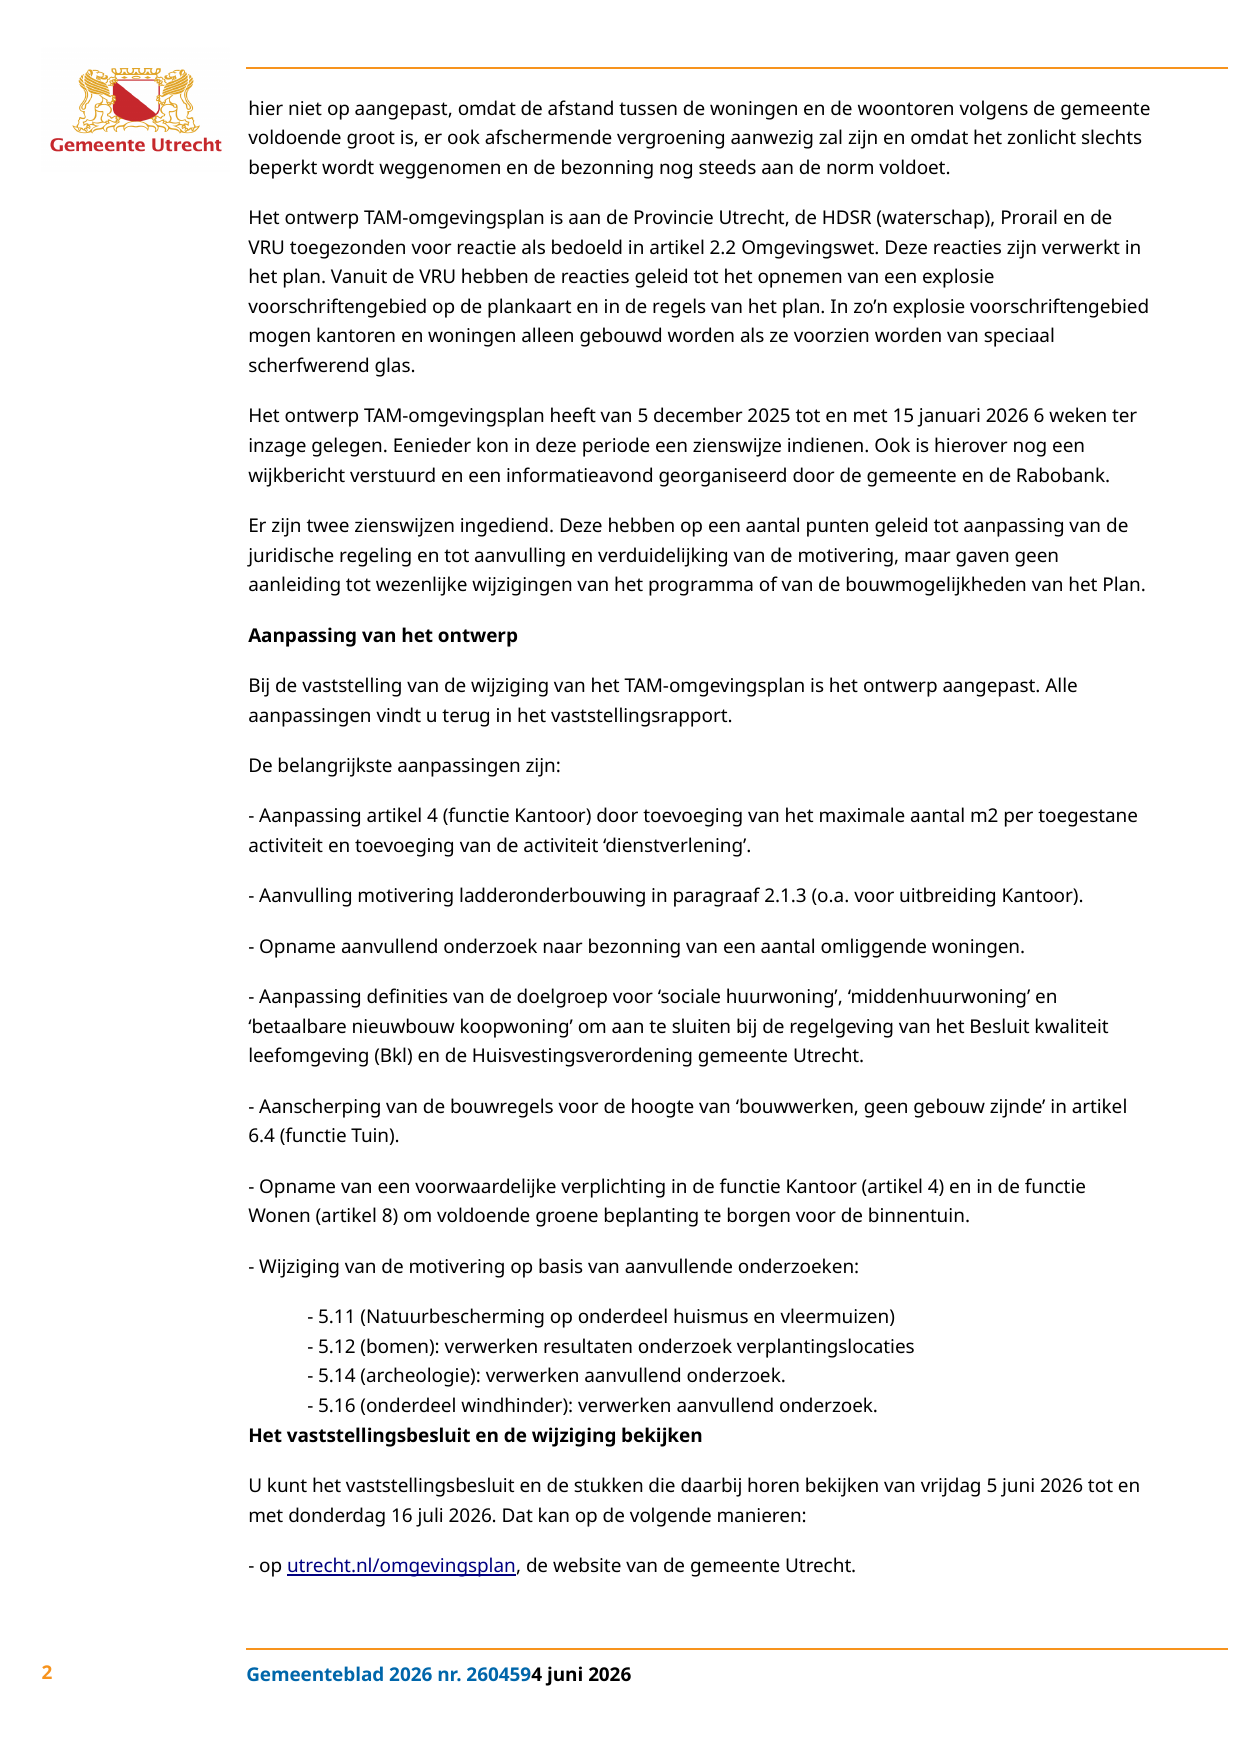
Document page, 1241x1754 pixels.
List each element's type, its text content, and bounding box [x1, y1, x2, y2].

text - Aanpassing definities van de doelgroep voor ‘sociale huurwoning’, ‘middenhuurwoning’ en ‘betaalbare nieuwbouw koopwoning’ om aan te sluiten bij de regelgeving van het Besluit kwaliteit leefomgeving (Bkl) en de Huisvestingsverordening gemeente Utrecht. [248, 983, 1152, 1068]
text - Wijziging van de motivering op basis van aanvullende onderzoeken: [248, 1253, 1152, 1279]
text - Aanpassing artikel 4 (functie Kantoor) door toevoeging van het maximale aantal m2 per toegestane activiteit en toevoeging van de activiteit ‘dienstverlening’. [248, 803, 1152, 858]
text - op utrecht.nl/omgevingsplan, de website van de gemeente Utrecht. [248, 1552, 1152, 1578]
text Bij de vaststelling van de wijziging van het TAM-omgevingsplan is het ontwerp aangepast. Alle aanpassingen vindt u terug in het vaststellingsrapport. [248, 672, 1152, 728]
picture [41, 47, 231, 172]
text Het vaststellingsbesluit en de wijziging bekijken [248, 1422, 1152, 1448]
text Er zijn twee zienswijzen ingediend. Deze hebben op een aantal punten geleid tot aanpassing van de juridische regeling en tot aanvulling en verduidelijking van de motivering, maar gaven geen aanleiding tot wezenlijke wijzigingen van het programma of van de bouwmogelijkheden van het Plan. [248, 512, 1152, 597]
list - 5.12 (bomen): verwerken resultaten onderzoek verplantingslocaties [248, 1333, 1152, 1359]
list - 5.14 (archeologie): verwerken aanvullend onderzoek. [248, 1363, 1152, 1388]
text Het ontwerp TAM-omgevingsplan heeft van 5 december 2025 tot en met 15 januari 2026 6 weken ter inzage gelegen. Eenieder kon in deze periode een zienswijze indienen. Ook is hierover nog een wijkbericht verstuurd en een informatieavond georganiseerd door de gemeente en de Rabobank. [248, 403, 1152, 488]
text - Opname van een voorwaardelijke verplichting in de functie Kantoor (artikel 4) en in de functie Wonen (artikel 8) om voldoende groene beplanting te borgen voor de binnentuin. [248, 1173, 1152, 1228]
text hier niet op aangepast, omdat de afstand tussen de woningen en de woontoren volgens de gemeente voldoende groot is, er ook afschermende vergroening aanwezig zal zijn en omdat het zonlicht slechts beperkt wordt weggenomen en de bezonning nog steeds aan de norm voldoet. [248, 95, 1152, 180]
list - 5.11 (Natuurbescherming op onderdeel huismus en vleermuizen) [248, 1303, 1152, 1329]
text - Aanscherping van de bouwregels voor de hoogte van ‘bouwwerken, geen gebouw zijnde’ in artikel 6.4 (functie Tuin). [248, 1093, 1152, 1148]
list - 5.16 (onderdeel windhinder): verwerken aanvullend onderzoek. [248, 1392, 1152, 1418]
text Aanpassing van het ontwerp [248, 622, 1152, 648]
text - Aanvulling motivering ladderonderbouwing in paragraaf 2.1.3 (o.a. voor uitbreiding Kantoor). [248, 883, 1152, 908]
text U kunt het vaststellingsbesluit en de stukken die daarbij horen bekijken van vrijdag 5 juni 2026 tot en met donderdag 16 juli 2026. Dat kan op de volgende manieren: [248, 1472, 1152, 1528]
text - Opname aanvullend onderzoek naar bezonning van een aantal omliggende woningen. [248, 933, 1152, 959]
text Het ontwerp TAM-omgevingsplan is aan de Provincie Utrecht, de HDSR (waterschap), Prorail en de VRU toegezonden voor reactie als bedoeld in artikel 2.2 Omgevingswet. Deze reacties zijn verwerkt in het plan. Vanuit de VRU hebben de reacties geleid tot het opnemen van een explosie voorschriftengebied op de plankaart en in de regels van het plan. In zo’n explosie voorschriftengebied mogen kantoren en woningen alleen gebouwd worden als ze voorzien worden van speciaal scherfwerend glas. [248, 204, 1152, 378]
text De belangrijkste aanpassingen zijn: [248, 752, 1152, 778]
